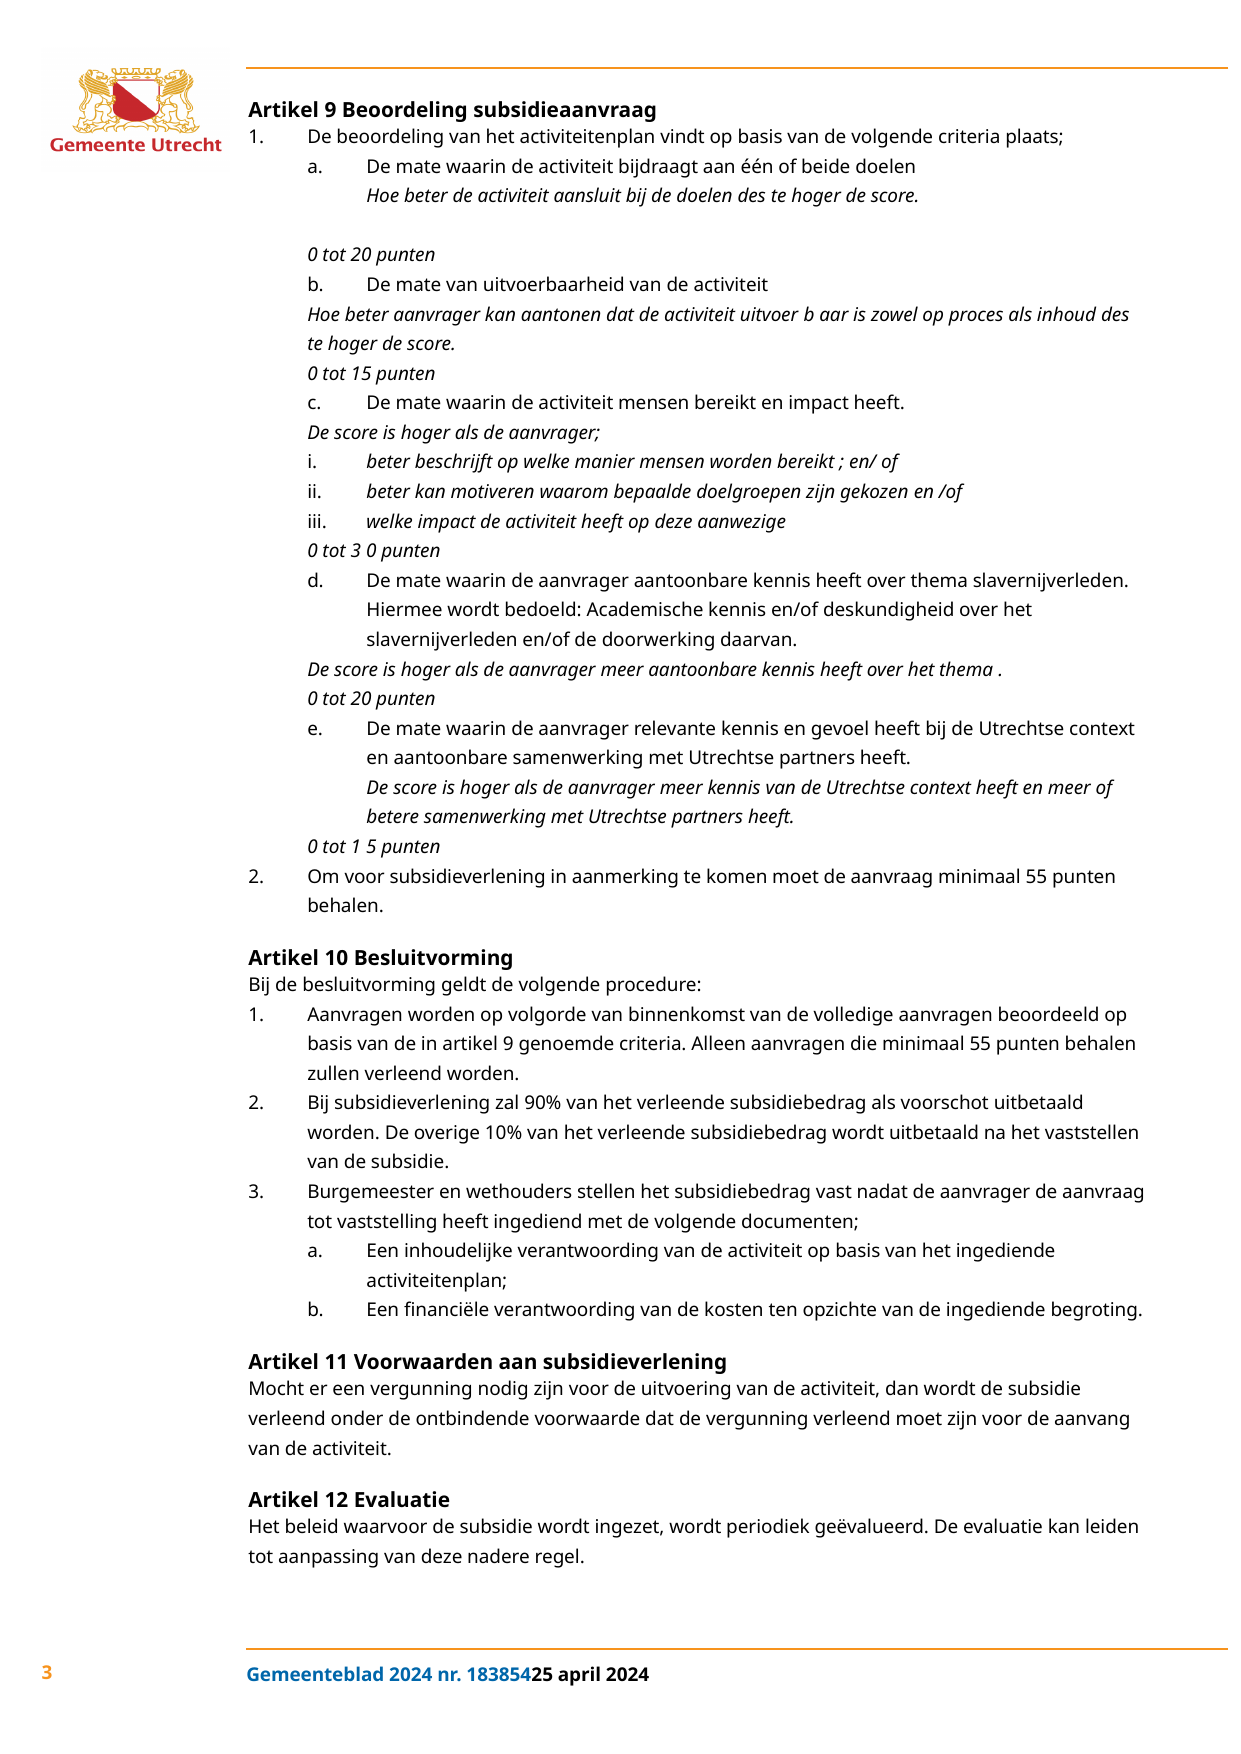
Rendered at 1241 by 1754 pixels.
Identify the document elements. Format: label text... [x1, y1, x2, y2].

list beter kan motiveren waarom bepaalde doelgroepen zijn gekozen en /of [307, 478, 1152, 504]
list De mate waarin de activiteit mensen bereikt en impact heeft. [307, 389, 1152, 415]
list 0 tot 3 0 punten [248, 537, 1152, 563]
list Een inhoudelijke verantwoording van de activiteit op basis van het ingediende activiteitenplan; [307, 1237, 1152, 1293]
list 0 tot 15 punten [248, 360, 1152, 386]
text Artikel 11 Voorwaarden aan subsidieverlening [248, 1347, 1152, 1376]
list 0 tot 20 punten [248, 685, 1152, 711]
text Artikel 12 Evaluatie [248, 1485, 1152, 1513]
list Bij subsidieverlening zal 90% van het verleende subsidiebedrag als voorschot uitbetaald worden. De overige 10% van het verleende subsidiebedrag wordt uitbetaald na het vaststellen van de subsidie. [248, 1089, 1152, 1174]
text Artikel 10 Besluitvorming [248, 943, 1152, 971]
list De score is hoger als de aanvrager meer kennis van de Utrechtse context heeft en meer of betere samenwerking met Utrechtse partners heeft. [307, 774, 1152, 829]
text Mocht er een vergunning nodig zijn voor de uitvoering van de activiteit, dan wordt de subsidie verleend onder de ontbindende voorwaarde dat de vergunning verleend moet zijn voor de aanvang van de activiteit. [248, 1376, 1152, 1460]
list De mate waarin de aanvrager aantoonbare kennis heeft over thema slavernijverleden. Hiermee wordt bedoeld: Academische kennis en/of deskundigheid over het slavernijverleden en/of de doorwerking daarvan. [307, 567, 1152, 652]
text Bij de besluitvorming geldt de volgende procedure: [248, 971, 1152, 997]
list 0 tot 20 punten [248, 242, 1152, 267]
list Burgemeester en wethouders stellen het subsidiebedrag vast nadat de aanvrager de aanvraag tot vaststelling heeft ingediend met de volgende documenten; [248, 1178, 1152, 1234]
list Hoe beter aanvrager kan aantonen dat de activiteit uitvoer b aar is zowel op proces als inhoud des te hoger de score. [248, 301, 1152, 356]
list De mate van uitvoerbaarheid van de activiteit [307, 271, 1152, 297]
list 0 tot 1 5 punten [248, 833, 1152, 859]
list De beoordeling van het activiteitenplan vindt op basis van de volgende criteria plaats; [248, 123, 1152, 149]
list De score is hoger als de aanvrager; [248, 419, 1152, 445]
list Om voor subsidieverlening in aanmerking te komen moet de aanvraag minimaal 55 punten behalen. [248, 863, 1152, 918]
list Een financiële verantwoording van de kosten ten opzichte van de ingediende begroting. [307, 1297, 1152, 1322]
list De score is hoger als de aanvrager meer aantoonbare kennis heeft over het thema . [248, 656, 1152, 681]
text Het beleid waarvoor de subsidie wordt ingezet, wordt periodiek geëvalueerd. De evaluatie kan leiden tot aanpassing van deze nadere regel. [248, 1513, 1152, 1569]
picture [41, 47, 231, 172]
list De mate waarin de activiteit bijdraagt aan één of beide doelen [307, 153, 1152, 178]
list Aanvragen worden op volgorde van binnenkomst van de volledige aanvragen beoordeeld op basis van de in artikel 9 genoemde criteria. Alleen aanvragen die minimaal 55 punten behalen zullen verleend worden. [248, 1001, 1152, 1086]
list Hoe beter de activiteit aansluit bij de doelen des te hoger de score. [307, 182, 1152, 208]
list welke impact de activiteit heeft op deze aanwezige [307, 508, 1152, 533]
list beter beschrijft op welke manier mensen worden bereikt ; en/ of [307, 449, 1152, 474]
list De mate waarin de aanvrager relevante kennis en gevoel heeft bij de Utrechtse context en aantoonbare samenwerking met Utrechtse partners heeft. [307, 715, 1152, 770]
text Artikel 9 Beoordeling subsidieaanvraag [248, 95, 1152, 123]
